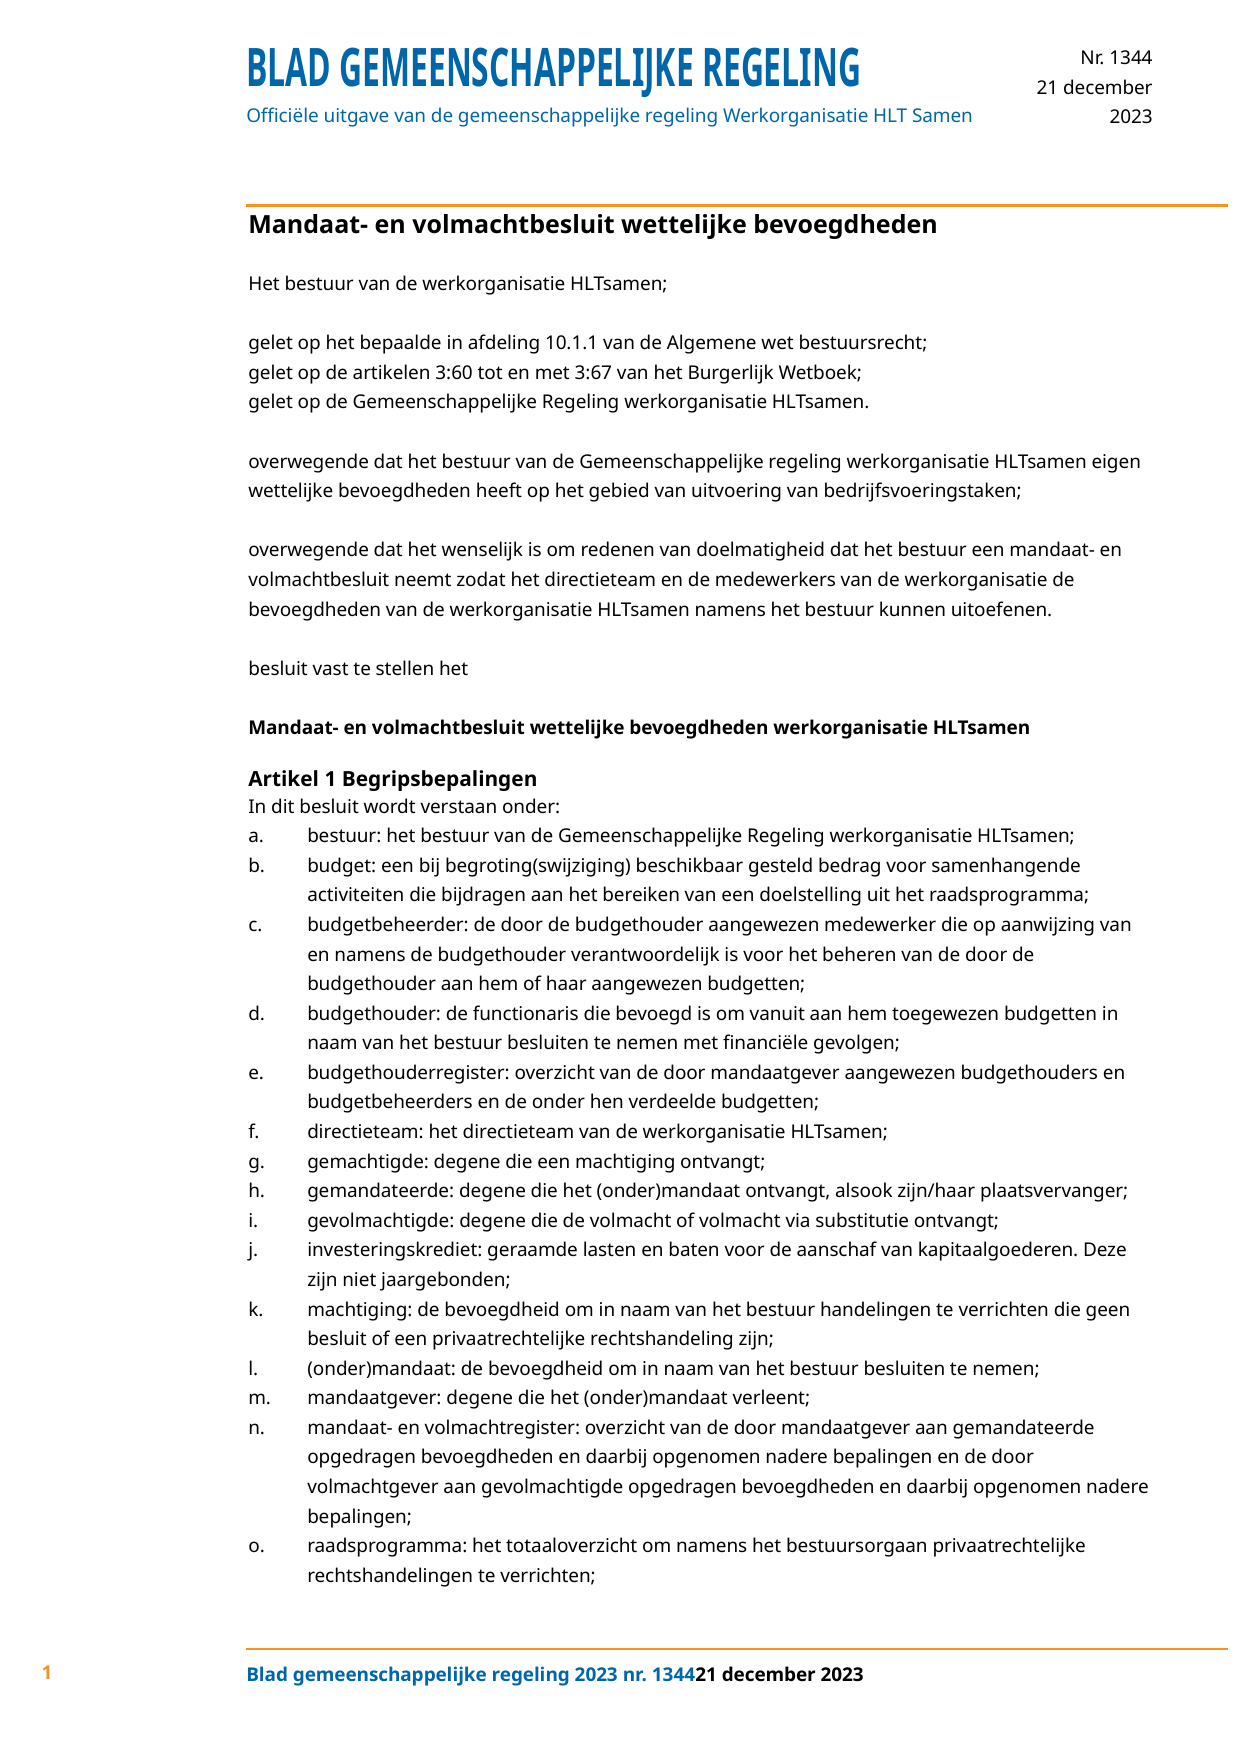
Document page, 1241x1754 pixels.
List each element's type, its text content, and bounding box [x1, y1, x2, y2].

text gelet op de artikelen 3:60 tot en met 3:67 van het Burgerlijk Wetboek; [248, 359, 1152, 385]
picture [41, 47, 231, 172]
list budgethouder: de functionaris die bevoegd is om vanuit aan hem toegewezen budgetten in naam van het bestuur besluiten te nemen met financiële gevolgen; [248, 1000, 1152, 1055]
list raadsprogramma: het totaaloverzicht om namens het bestuursorgaan privaatrechtelijke rechtshandelingen te verrichten; [248, 1532, 1152, 1588]
list bestuur: het bestuur van de Gemeenschappelijke Regeling werkorganisatie HLTsamen; [248, 822, 1152, 848]
text Mandaat- en volmachtbesluit wettelijke bevoegdheden [248, 207, 1152, 241]
text In dit besluit wordt verstaan onder: [248, 793, 1152, 819]
text Mandaat- en volmachtbesluit wettelijke bevoegdheden werkorganisatie HLTsamen [248, 714, 1152, 740]
list directieteam: het directieteam van de werkorganisatie HLTsamen; [248, 1118, 1152, 1144]
list mandaat- en volmachtregister: overzicht van de door mandaatgever aan gemandateerde opgedragen bevoegdheden en daarbij opgenomen nadere bepalingen en de door volmachtgever aan gevolmachtigde opgedragen bevoegdheden en daarbij opgenomen nadere bepalingen; [248, 1414, 1152, 1529]
text Het bestuur van de werkorganisatie HLTsamen; [248, 270, 1152, 296]
list gemandateerde: degene die het (onder)mandaat ontvangt, alsook zijn/haar plaatsvervanger; [248, 1177, 1152, 1203]
list investeringskrediet: geraamde lasten en baten voor de aanschaf van kapitaalgoederen. Deze zijn niet jaargebonden; [248, 1237, 1152, 1292]
list (onder)mandaat: de bevoegdheid om in naam van het bestuur besluiten te nemen; [248, 1355, 1152, 1381]
list budgethouderregister: overzicht van de door mandaatgever aangewezen budgethouders en budgetbeheerders en de onder hen verdeelde budgetten; [248, 1059, 1152, 1114]
text Artikel 1 Begripsbepalingen [248, 764, 1152, 793]
list machtiging: de bevoegdheid om in naam van het bestuur handelingen te verrichten die geen besluit of een privaatrechtelijke rechtshandeling zijn; [248, 1296, 1152, 1351]
text gelet op de Gemeenschappelijke Regeling werkorganisatie HLTsamen. [248, 389, 1152, 414]
text besluit vast te stellen het [248, 655, 1152, 681]
list budget: een bij begroting(swijziging) beschikbaar gesteld bedrag voor samenhangende activiteiten die bijdragen aan het bereiken van een doelstelling uit het raadsprogramma; [248, 852, 1152, 907]
list gevolmachtigde: degene die de volmacht of volmacht via substitutie ontvangt; [248, 1207, 1152, 1233]
list gemachtigde: degene die een machtiging ontvangt; [248, 1148, 1152, 1174]
text overwegende dat het bestuur van de Gemeenschappelijke regeling werkorganisatie HLTsamen eigen wettelijke bevoegdheden heeft op het gebied van uitvoering van bedrijfsvoeringstaken; [248, 448, 1152, 503]
list budgetbeheerder: de door de budgethouder aangewezen medewerker die op aanwijzing van en namens de budgethouder verantwoordelijk is voor het beheren van de door de budgethouder aan hem of haar aangewezen budgetten; [248, 911, 1152, 996]
list mandaatgever: degene die het (onder)mandaat verleent; [248, 1384, 1152, 1410]
text overwegende dat het wenselijk is om redenen van doelmatigheid dat het bestuur een mandaat- en volmachtbesluit neemt zodat het directieteam en de medewerkers van de werkorganisatie de bevoegdheden van de werkorganisatie HLTsamen namens het bestuur kunnen uitoefenen. [248, 537, 1152, 621]
text gelet op het bepaalde in afdeling 10.1.1 van de Algemene wet bestuursrecht; [248, 329, 1152, 355]
